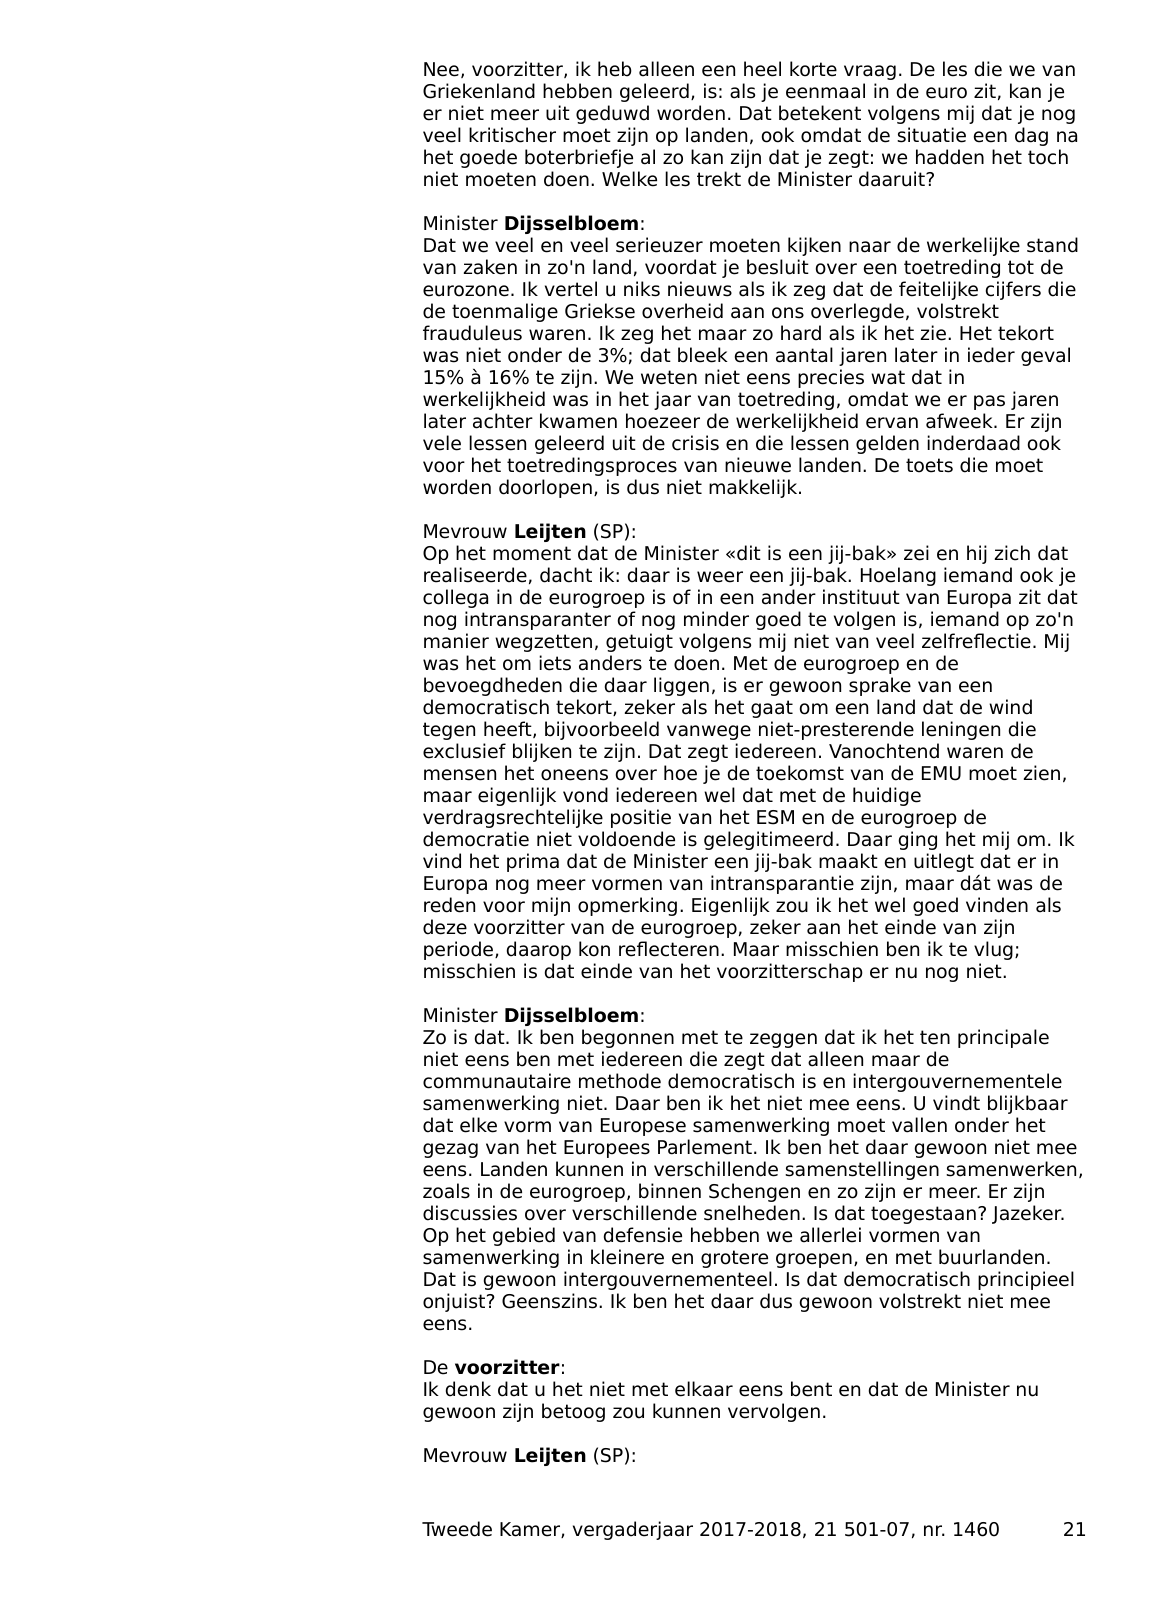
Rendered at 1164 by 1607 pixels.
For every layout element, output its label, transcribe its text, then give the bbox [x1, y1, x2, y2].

text De voorzitter: [422, 1357, 1087, 1379]
text Minister Dijsselbloem: [422, 213, 1087, 235]
text Dat we veel en veel serieuzer moeten kijken naar de werkelijke stand van zaken in zo'n land, voordat je besluit over een toetreding tot de eurozone. Ik vertel u niks nieuws als ik zeg dat de feitelijke cijfers die de toenmalige Griekse overheid aan ons overlegde, volstrekt frauduleus waren. Ik zeg het maar zo hard als ik het zie. Het tekort was niet onder de 3%; dat bleek een aantal jaren later in ieder geval 15% à 16% te zijn. We weten niet eens precies wat dat in werkelijkheid was in het jaar van toetreding, omdat we er pas jaren later achter kwamen hoezeer de werkelijkheid ervan afweek. Er zijn vele lessen geleerd uit de crisis en die lessen gelden inderdaad ook voor het toetredingsproces van nieuwe landen. De toets die moet worden doorlopen, is dus niet makkelijk. [422, 235, 1087, 499]
text Zo is dat. Ik ben begonnen met te zeggen dat ik het ten principale niet eens ben met iedereen die zegt dat alleen maar de communautaire methode democratisch is en intergouvernementele samenwerking niet. Daar ben ik het niet mee eens. U vindt blijkbaar dat elke vorm van Europese samenwerking moet vallen onder het gezag van het Europees Parlement. Ik ben het daar gewoon niet mee eens. Landen kunnen in verschillende samenstellingen samenwerken, zoals in de eurogroep, binnen Schengen en zo zijn er meer. Er zijn discussies over verschillende snelheden. Is dat toegestaan? Jazeker. Op het gebied van defensie hebben we allerlei vormen van samenwerking in kleinere en grotere groepen, en met buurlanden. Dat is gewoon intergouvernementeel. Is dat democratisch principieel onjuist? Geenszins. Ik ben het daar dus gewoon volstrekt niet mee eens. [422, 1027, 1087, 1334]
text Op het moment dat de Minister «dit is een jij-bak» zei en hij zich dat realiseerde, dacht ik: daar is weer een jij-bak. Hoelang iemand ook je collega in de eurogroep is of in een ander instituut van Europa zit dat nog intransparanter of nog minder goed te volgen is, iemand op zo'n manier wegzetten, getuigt volgens mij niet van veel zelfreflectie. Mij was het om iets anders te doen. Met de eurogroep en de bevoegdheden die daar liggen, is er gewoon sprake van een democratisch tekort, zeker als het gaat om een land dat de wind tegen heeft, bijvoorbeeld vanwege niet-presterende leningen die exclusief blijken te zijn. Dat zegt iedereen. Vanochtend waren de mensen het oneens over hoe je de toekomst van de EMU moet zien, maar eigenlijk vond iedereen wel dat met de huidige verdragsrechtelijke positie van het ESM en de eurogroep de democratie niet voldoende is gelegitimeerd. Daar ging het mij om. Ik vind het prima dat de Minister een jij-bak maakt en uitlegt dat er in Europa nog meer vormen van intransparantie zijn, maar dát was de reden voor mijn opmerking. Eigenlijk zou ik het wel goed vinden als deze voorzitter van de eurogroep, zeker aan het einde van zijn periode, daarop kon reflecteren. Maar misschien ben ik te vlug; misschien is dat einde van het voorzitterschap er nu nog niet. [422, 543, 1087, 983]
text Mevrouw Leijten (SP): [422, 1445, 1087, 1467]
text Minister Dijsselbloem: [422, 1005, 1087, 1027]
text Ik denk dat u het niet met elkaar eens bent en dat de Minister nu gewoon zijn betoog zou kunnen vervolgen. [422, 1379, 1087, 1423]
text Nee, voorzitter, ik heb alleen een heel korte vraag. De les die we van Griekenland hebben geleerd, is: als je eenmaal in de euro zit, kan je er niet meer uit geduwd worden. Dat betekent volgens mij dat je nog veel kritischer moet zijn op landen, ook omdat de situatie een dag na het goede boterbriefje al zo kan zijn dat je zegt: we hadden het toch niet moeten doen. Welke les trekt de Minister daaruit? [422, 59, 1087, 191]
text Mevrouw Leijten (SP): [422, 521, 1087, 543]
